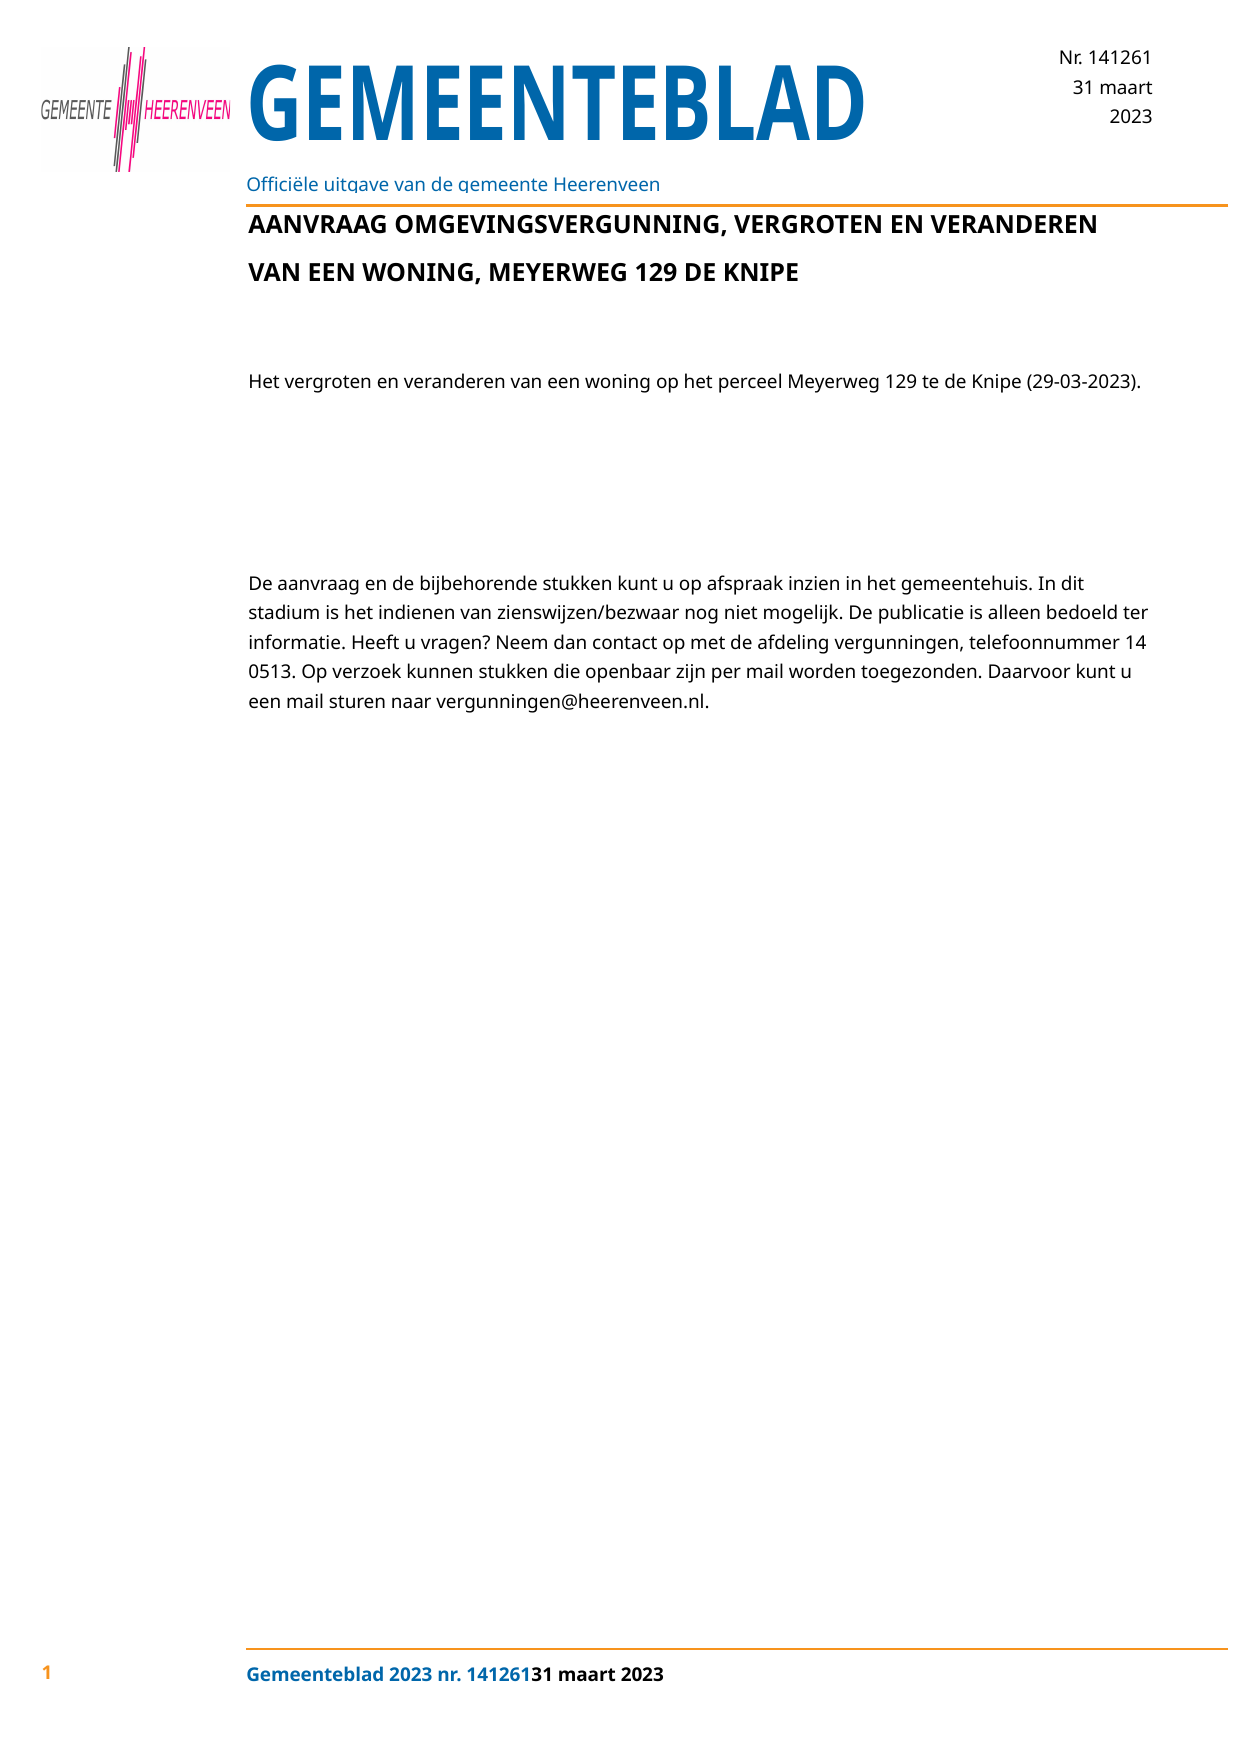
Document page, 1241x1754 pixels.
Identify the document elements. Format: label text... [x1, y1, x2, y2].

text De aanvraag en de bijbehorende stukken kunt u op afspraak inzien in het gemeentehuis. In dit stadium is het indienen van zienswijzen/bezwaar nog niet mogelijk. De publicatie is alleen bedoeld ter informatie. Heeft u vragen? Neem dan contact op met de afdeling vergunningen, telefoonnummer 14 0513. Op verzoek kunnen stukken die openbaar zijn per mail worden toegezonden. Daarvoor kunt u een mail sturen naar vergunningen@heerenveen.nl. [248, 570, 1152, 714]
text AANVRAAG OMGEVINGSVERGUNNING, VERGROTEN EN VERANDEREN VAN EEN WONING, MEYERWEG 129 DE KNIPE [248, 207, 1152, 288]
text Het vergroten en veranderen van een woning op het perceel Meyerweg 129 te de Knipe (29-03-2023). [248, 368, 1152, 394]
picture [41, 47, 231, 172]
